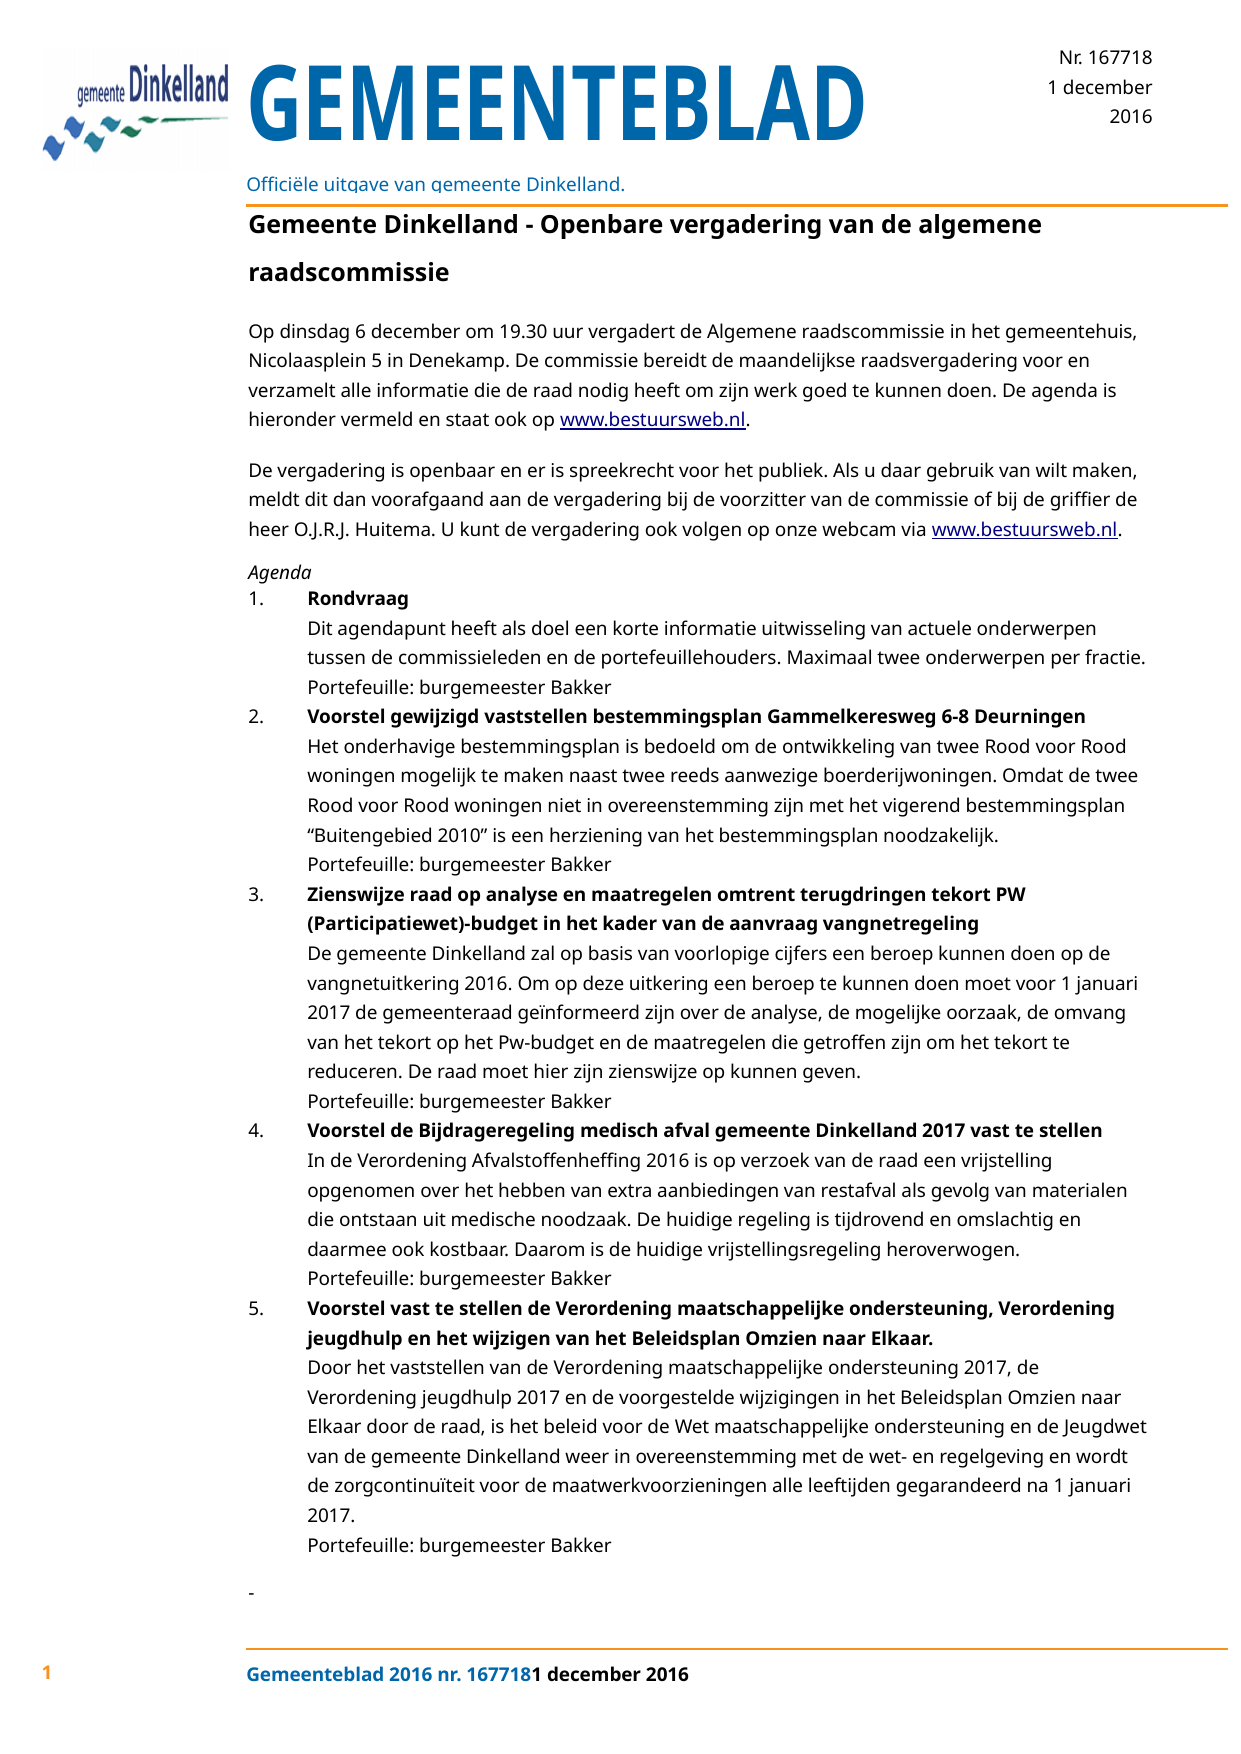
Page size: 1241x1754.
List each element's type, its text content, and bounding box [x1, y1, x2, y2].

text Gemeente Dinkelland - Openbare vergadering van de algemene raadscommissie [248, 207, 1152, 288]
list Zienswijze raad op analyse en maatregelen omtrent terugdringen tekort PW (Participatiewet)-budget in het kader van de aanvraag vangnetregeling [248, 881, 1152, 936]
list Het onderhavige bestemmingsplan is bedoeld om de ontwikkeling van twee Rood voor Rood woningen mogelijk te maken naast twee reeds aanwezige boerderijwoningen. Omdat de twee Rood voor Rood woningen niet in overeenstemming zijn met het vigerend bestemmingsplan “Buitengebied 2010” is een herziening van het bestemmingsplan noodzakelijk. [248, 733, 1152, 847]
list Voorstel de Bijdrageregeling medisch afval gemeente Dinkelland 2017 vast te stellen [248, 1118, 1152, 1143]
text Agenda [248, 559, 1152, 585]
list Portefeuille: burgemeester Bakker [248, 674, 1152, 699]
list Portefeuille: burgemeester Bakker [248, 1088, 1152, 1114]
list De gemeente Dinkelland zal op basis van voorlopige cijfers een beroep kunnen doen op de vangnetuitkering 2016. Om op deze uitkering een beroep te kunnen doen moet voor 1 januari 2017 de gemeenteraad geïnformeerd zijn over de analyse, de mogelijke oorzaak, de omvang van het tekort op het Pw-budget en de maatregelen die getroffen zijn om het tekort te reduceren. De raad moet hier zijn zienswijze op kunnen geven. [248, 940, 1152, 1084]
list Voorstel gewijzigd vaststellen bestemmingsplan Gammelkeresweg 6-8 Deurningen [248, 703, 1152, 729]
list Dit agendapunt heeft als doel een korte informatie uitwisseling van actuele onderwerpen tussen de commissieleden en de portefeuillehouders. Maximaal twee onderwerpen per fractie. [248, 615, 1152, 670]
list Portefeuille: burgemeester Bakker [248, 1266, 1152, 1291]
text Op dinsdag 6 december om 19.30 uur vergadert de Algemene raadscommissie in het gemeentehuis, Nicolaasplein 5 in Denekamp. De commissie bereidt de maandelijkse raadsvergadering voor en verzamelt alle informatie die de raad nodig heeft om zijn werk goed te kunnen doen. De agenda is hieronder vermeld en staat ook op www.bestuursweb.nl. [248, 318, 1152, 432]
list Rondvraag [248, 585, 1152, 611]
list Portefeuille: burgemeester Bakker [248, 851, 1152, 877]
list Portefeuille: burgemeester Bakker [248, 1532, 1152, 1557]
text De vergadering is openbaar en er is spreekrecht voor het publiek. Als u daar gebruik van wilt maken, meldt dit dan voorafgaand aan de vergadering bij de voorzitter van de commissie of bij de griffier de heer O.J.R.J. Huitema. U kunt de vergadering ook volgen op onze webcam via www.bestuursweb.nl. [248, 457, 1152, 542]
text - [248, 1579, 1152, 1605]
list In de Verordening Afvalstoffenheffing 2016 is op verzoek van de raad een vrijstelling opgenomen over het hebben van extra aanbiedingen van restafval als gevolg van materialen die ontstaan uit medische noodzaak. De huidige regeling is tijdrovend en omslachtig en daarmee ook kostbaar. Daarom is de huidige vrijstellingsregeling heroverwogen. [248, 1147, 1152, 1262]
picture [41, 47, 231, 172]
list Door het vaststellen van de Verordening maatschappelijke ondersteuning 2017, de Verordening jeugdhulp 2017 en de voorgestelde wijzigingen in het Beleidsplan Omzien naar Elkaar door de raad, is het beleid voor de Wet maatschappelijke ondersteuning en de Jeugdwet van de gemeente Dinkelland weer in overeenstemming met de wet- en regelgeving en wordt de zorgcontinuïteit voor de maatwerkvoorzieningen alle leeftijden gegarandeerd na 1 januari 2017. [248, 1354, 1152, 1528]
list Voorstel vast te stellen de Verordening maatschappelijke ondersteuning, Verordening jeugdhulp en het wijzigen van het Beleidsplan Omzien naar Elkaar. [248, 1295, 1152, 1350]
